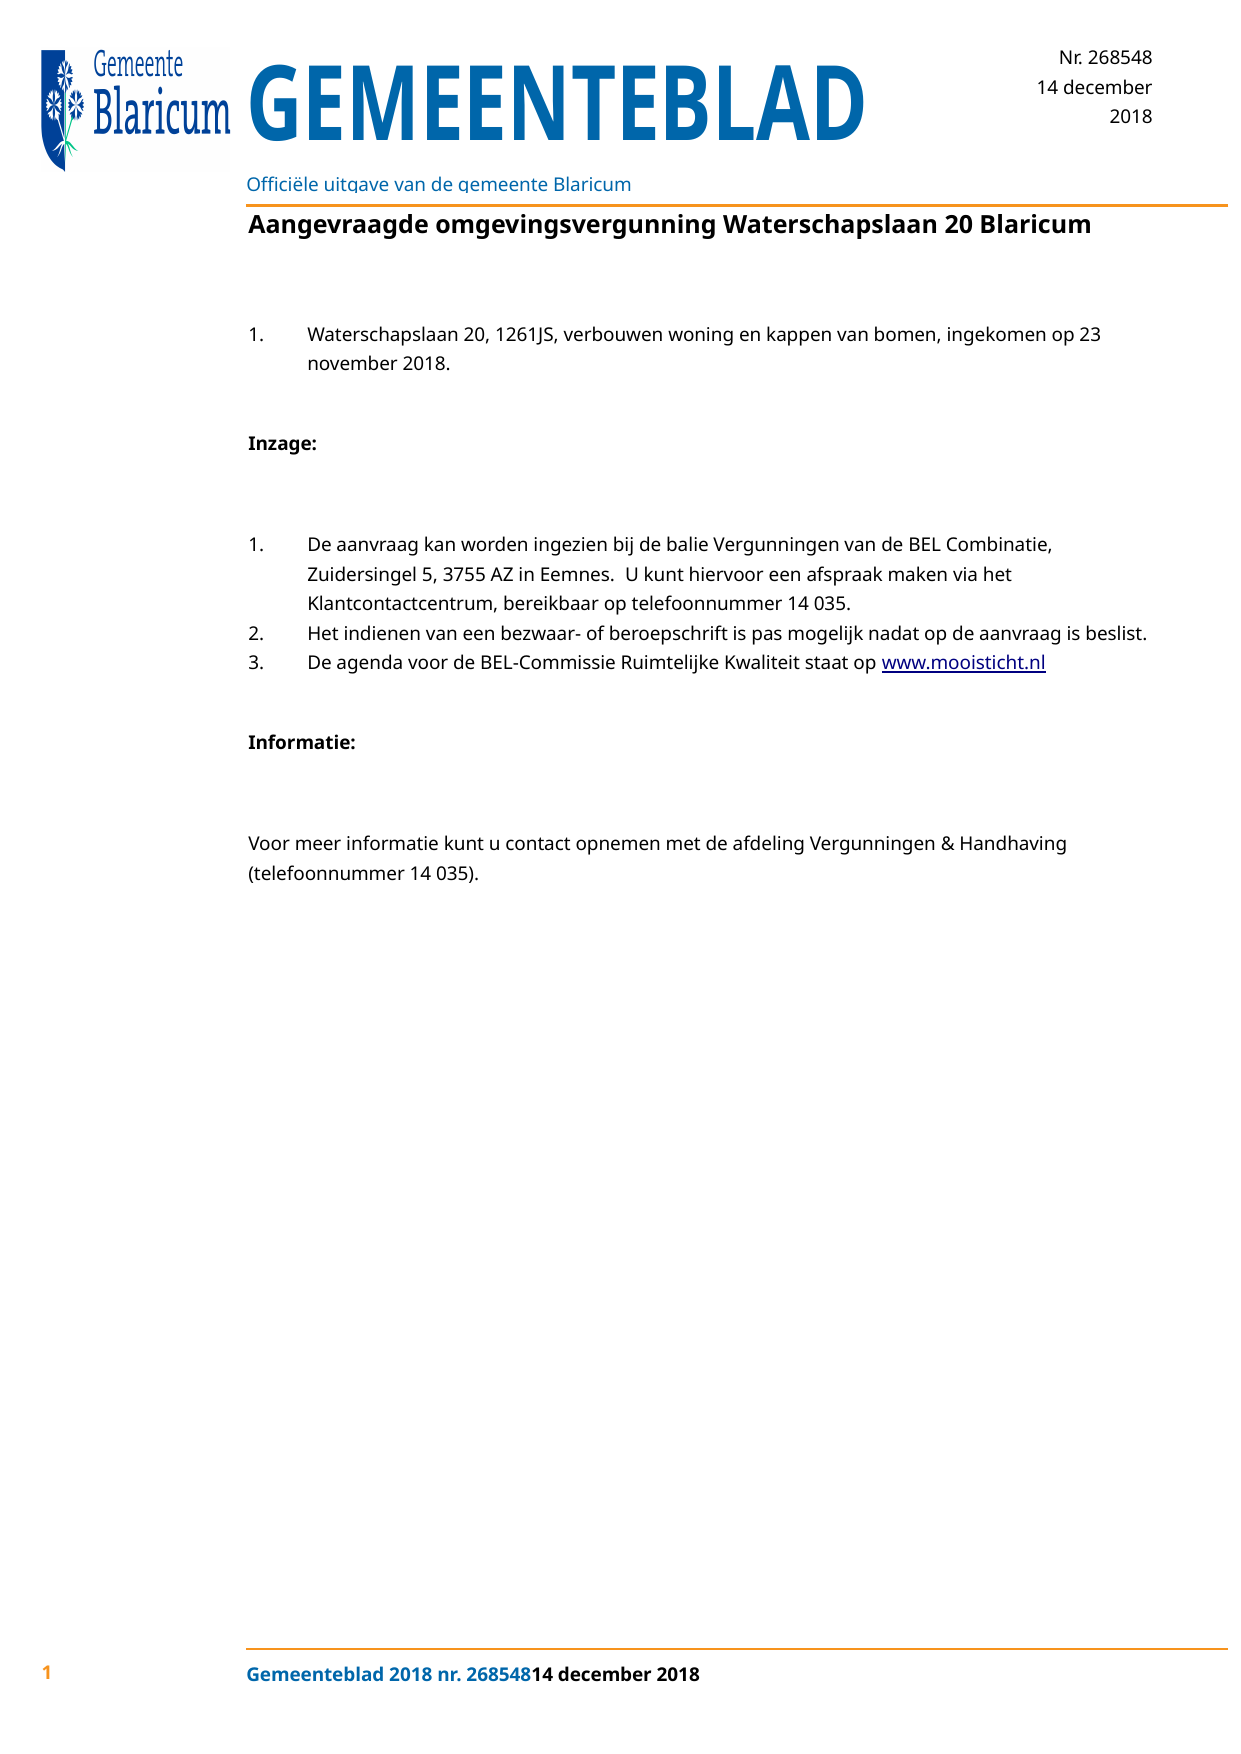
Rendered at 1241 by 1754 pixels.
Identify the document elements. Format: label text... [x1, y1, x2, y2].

picture [41, 47, 231, 172]
list Waterschapslaan 20, 1261JS, verbouwen woning en kappen van bomen, ingekomen op 23 november 2018. [248, 321, 1152, 376]
text Informatie: [248, 729, 1152, 755]
text Aangevraagde omgevingsvergunning Waterschapslaan 20 Blaricum [248, 207, 1152, 241]
list De aanvraag kan worden ingezien bij de balie Vergunningen van de BEL Combinatie, Zuidersingel 5, 3755 AZ in Eemnes. U kunt hiervoor een afspraak maken via het Klantcontactcentrum, bereikbaar op telefoonnummer 14 035. [248, 531, 1152, 616]
list Het indienen van een bezwaar- of beroepschrift is pas mogelijk nadat op de aanvraag is beslist. [248, 620, 1152, 646]
list De agenda voor de BEL-Commissie Ruimtelijke Kwaliteit staat op www.mooisticht.nl [248, 649, 1152, 675]
text Inzage: [248, 430, 1152, 456]
text Voor meer informatie kunt u contact opnemen met de afdeling Vergunningen & Handhaving (telefoonnummer 14 035). [248, 830, 1152, 886]
